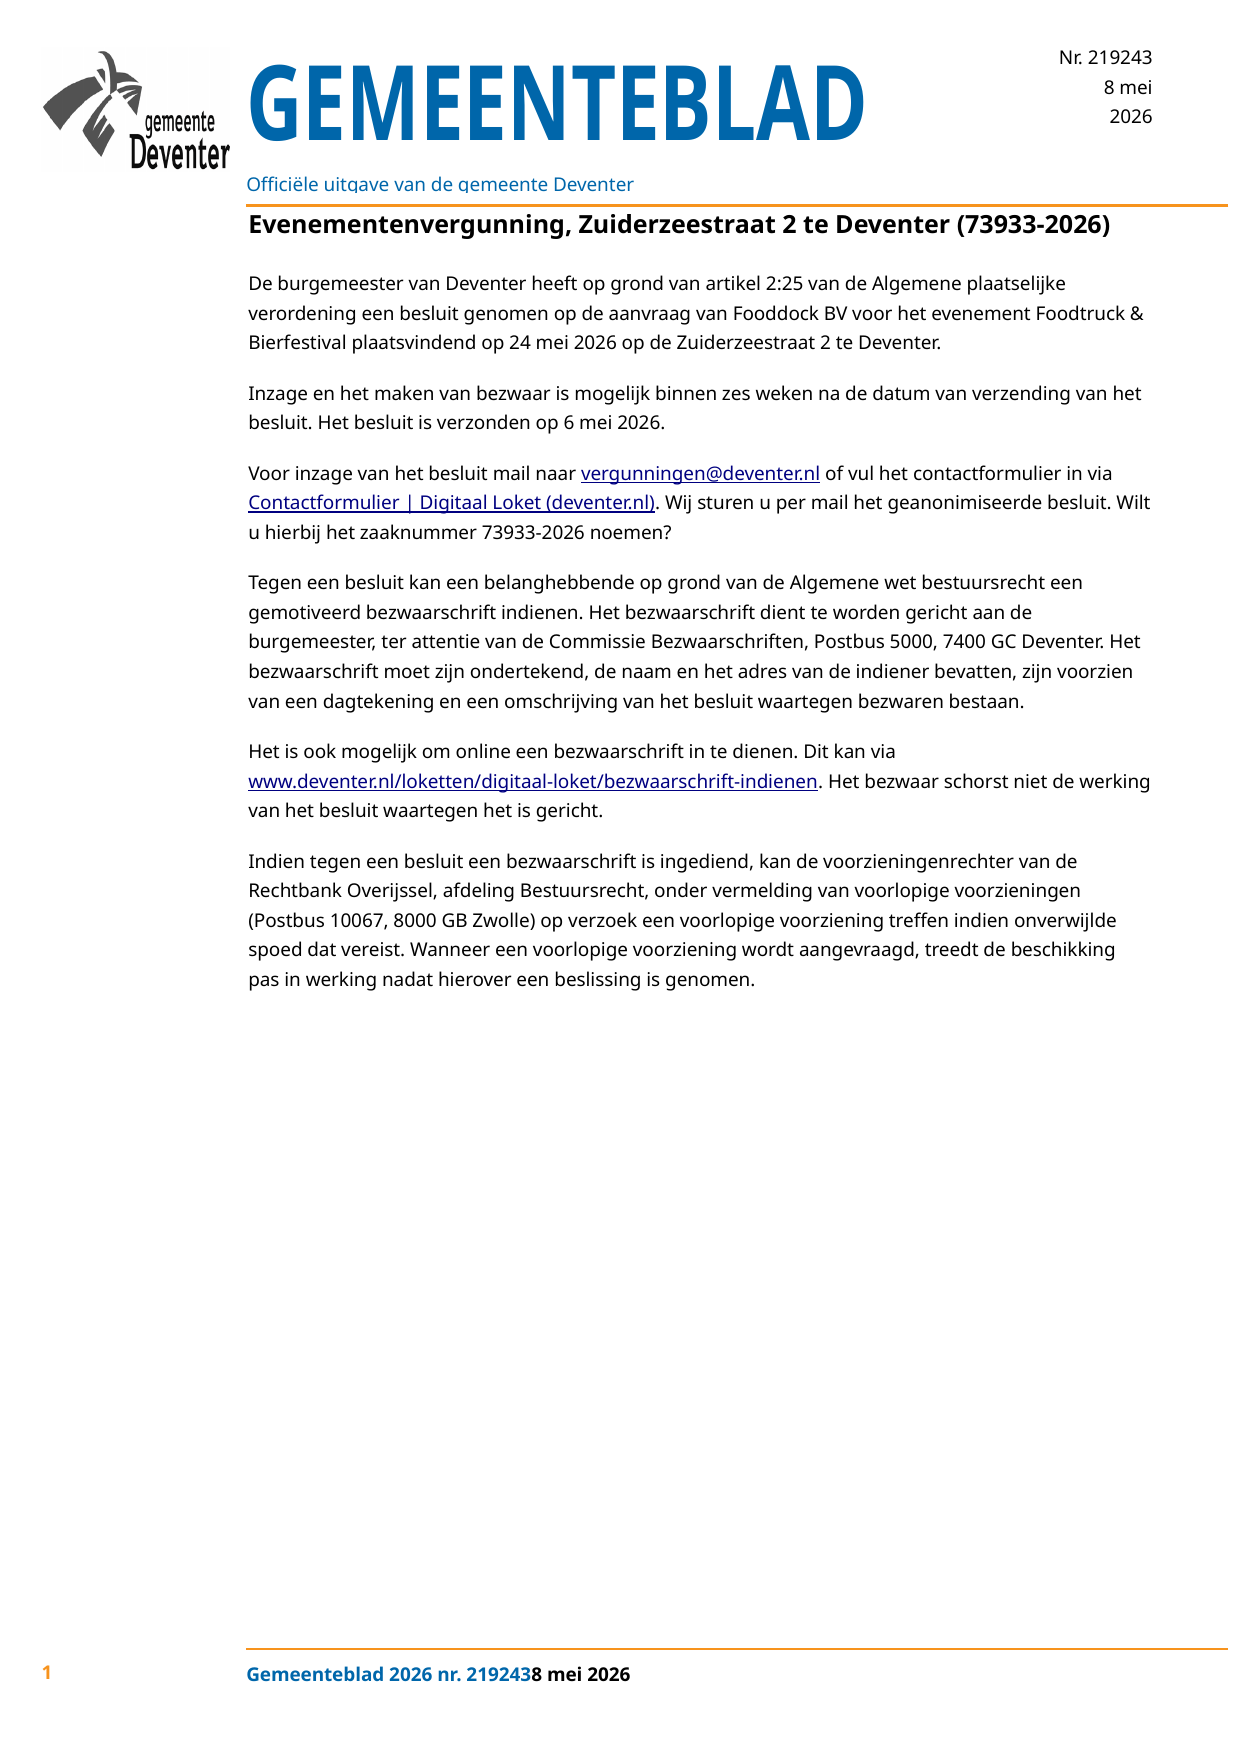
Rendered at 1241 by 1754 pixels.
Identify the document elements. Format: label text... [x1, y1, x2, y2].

text Indien tegen een besluit een bezwaarschrift is ingediend, kan de voorzieningenrechter van de Rechtbank Overijssel, afdeling Bestuursrecht, onder vermelding van voorlopige voorzieningen (Postbus 10067, 8000 GB Zwolle) op verzoek een voorlopige voorziening treffen indien onverwijlde spoed dat vereist. Wanneer een voorlopige voorziening wordt aangevraagd, treedt de beschikking pas in werking nadat hierover een beslissing is genomen. [248, 848, 1152, 992]
text Evenementenvergunning, Zuiderzeestraat 2 te Deventer (73933-2026) [248, 207, 1152, 241]
picture [41, 47, 231, 172]
text Inzage en het maken van bezwaar is mogelijk binnen zes weken na de datum van verzending van het besluit. Het besluit is verzonden op 6 mei 2026. [248, 380, 1152, 435]
text Het is ook mogelijk om online een bezwaarschrift in te dienen. Dit kan via www.deventer.nl/loketten/digitaal-loket/bezwaarschrift-indienen. Het bezwaar schorst niet de werking van het besluit waartegen het is gericht. [248, 738, 1152, 823]
text Tegen een besluit kan een belanghebbende op grond van de Algemene wet bestuursrecht een gemotiveerd bezwaarschrift indienen. Het bezwaarschrift dient te worden gericht aan de burgemeester, ter attentie van de Commissie Bezwaarschriften, Postbus 5000, 7400 GC Deventer. Het bezwaarschrift moet zijn ondertekend, de naam en het adres van de indiener bevatten, zijn voorzien van een dagtekening en een omschrijving van het besluit waartegen bezwaren bestaan. [248, 569, 1152, 713]
text Voor inzage van het besluit mail naar vergunningen@deventer.nl of vul het contactformulier in via Contactformulier | Digitaal Loket (deventer.nl). Wij sturen u per mail het geanonimiseerde besluit. Wilt u hierbij het zaaknummer 73933-2026 noemen? [248, 460, 1152, 545]
text De burgemeester van Deventer heeft op grond van artikel 2:25 van de Algemene plaatselijke verordening een besluit genomen op de aanvraag van Fooddock BV voor het evenement Foodtruck & Bierfestival plaatsvindend op 24 mei 2026 op de Zuiderzeestraat 2 te Deventer. [248, 270, 1152, 355]
